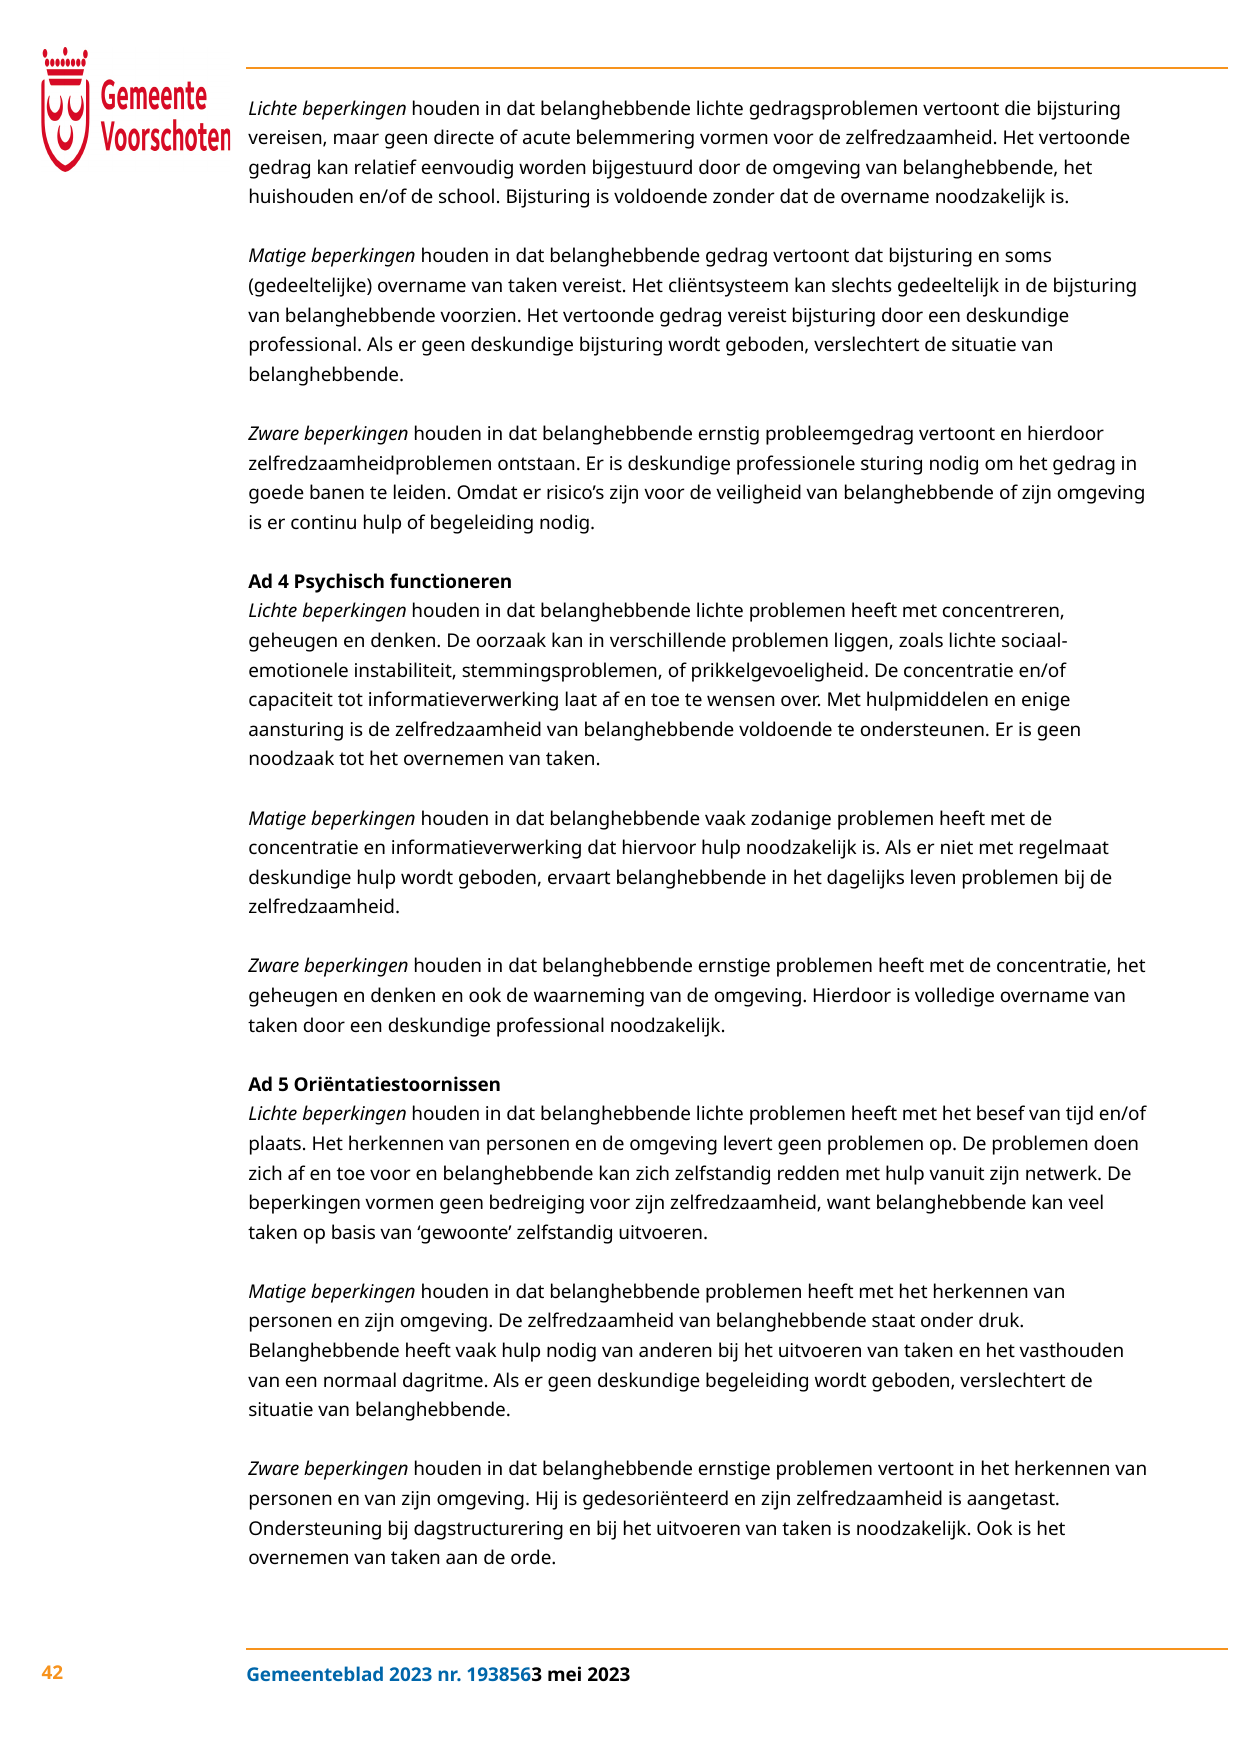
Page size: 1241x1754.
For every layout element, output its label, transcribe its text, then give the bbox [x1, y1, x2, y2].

text Zware beperkingen houden in dat belanghebbende ernstige problemen vertoont in het herkennen van personen en van zijn omgeving. Hij is gedesoriënteerd en zijn zelfredzaamheid is aangetast. Ondersteuning bij dagstructurering en bij het uitvoeren van taken is noodzakelijk. Ook is het overnemen van taken aan de orde. [248, 1456, 1152, 1570]
text Ad 4 Psychisch functioneren [248, 568, 1152, 594]
text Matige beperkingen houden in dat belanghebbende gedrag vertoont dat bijsturing en soms (gedeeltelijke) overname van taken vereist. Het cliëntsysteem kan slechts gedeeltelijk in de bijsturing van belanghebbende voorzien. Het vertoonde gedrag vereist bijsturing door een deskundige professional. Als er geen deskundige bijsturing wordt geboden, verslechtert de situatie van belanghebbende. [248, 243, 1152, 387]
text Ad 5 Oriëntatiestoornissen [248, 1071, 1152, 1097]
picture [41, 47, 231, 172]
text Lichte beperkingen houden in dat belanghebbende lichte problemen heeft met concentreren, geheugen en denken. De oorzaak kan in verschillende problemen liggen, zoals lichte sociaal-emotionele instabiliteit, stemmingsproblemen, of prikkelgevoeligheid. De concentratie en/of capaciteit tot informatieverwerking laat af en toe te wensen over. Met hulpmiddelen en enige aansturing is de zelfredzaamheid van belanghebbende voldoende te ondersteunen. Er is geen noodzaak tot het overnemen van taken. [248, 598, 1152, 771]
text Lichte beperkingen houden in dat belanghebbende lichte problemen heeft met het besef van tijd en/of plaats. Het herkennen van personen en de omgeving levert geen problemen op. De problemen doen zich af en toe voor en belanghebbende kan zich zelfstandig redden met hulp vanuit zijn netwerk. De beperkingen vormen geen bedreiging voor zijn zelfredzaamheid, want belanghebbende kan veel taken op basis van ‘gewoonte’ zelfstandig uitvoeren. [248, 1101, 1152, 1245]
text Zware beperkingen houden in dat belanghebbende ernstig probleemgedrag vertoont en hierdoor zelfredzaamheidproblemen ontstaan. Er is deskundige professionele sturing nodig om het gedrag in goede banen te leiden. Omdat er risico’s zijn voor de veiligheid van belanghebbende of zijn omgeving is er continu hulp of begeleiding nodig. [248, 420, 1152, 535]
text Matige beperkingen houden in dat belanghebbende problemen heeft met het herkennen van personen en zijn omgeving. De zelfredzaamheid van belanghebbende staat onder druk. Belanghebbende heeft vaak hulp nodig van anderen bij het uitvoeren van taken en het vasthouden van een normaal dagritme. Als er geen deskundige begeleiding wordt geboden, verslechtert de situatie van belanghebbende. [248, 1278, 1152, 1422]
text Lichte beperkingen houden in dat belanghebbende lichte gedragsproblemen vertoont die bijsturing vereisen, maar geen directe of acute belemmering vormen voor de zelfredzaamheid. Het vertoonde gedrag kan relatief eenvoudig worden bijgestuurd door de omgeving van belanghebbende, het huishouden en/of de school. Bijsturing is voldoende zonder dat de overname noodzakelijk is. [248, 95, 1152, 209]
text Matige beperkingen houden in dat belanghebbende vaak zodanige problemen heeft met de concentratie en informatieverwerking dat hiervoor hulp noodzakelijk is. Als er niet met regelmaat deskundige hulp wordt geboden, ervaart belanghebbende in het dagelijks leven problemen bij de zelfredzaamheid. [248, 805, 1152, 919]
text Zware beperkingen houden in dat belanghebbende ernstige problemen heeft met de concentratie, het geheugen en denken en ook de waarneming van de omgeving. Hierdoor is volledige overname van taken door een deskundige professional noodzakelijk. [248, 953, 1152, 1038]
